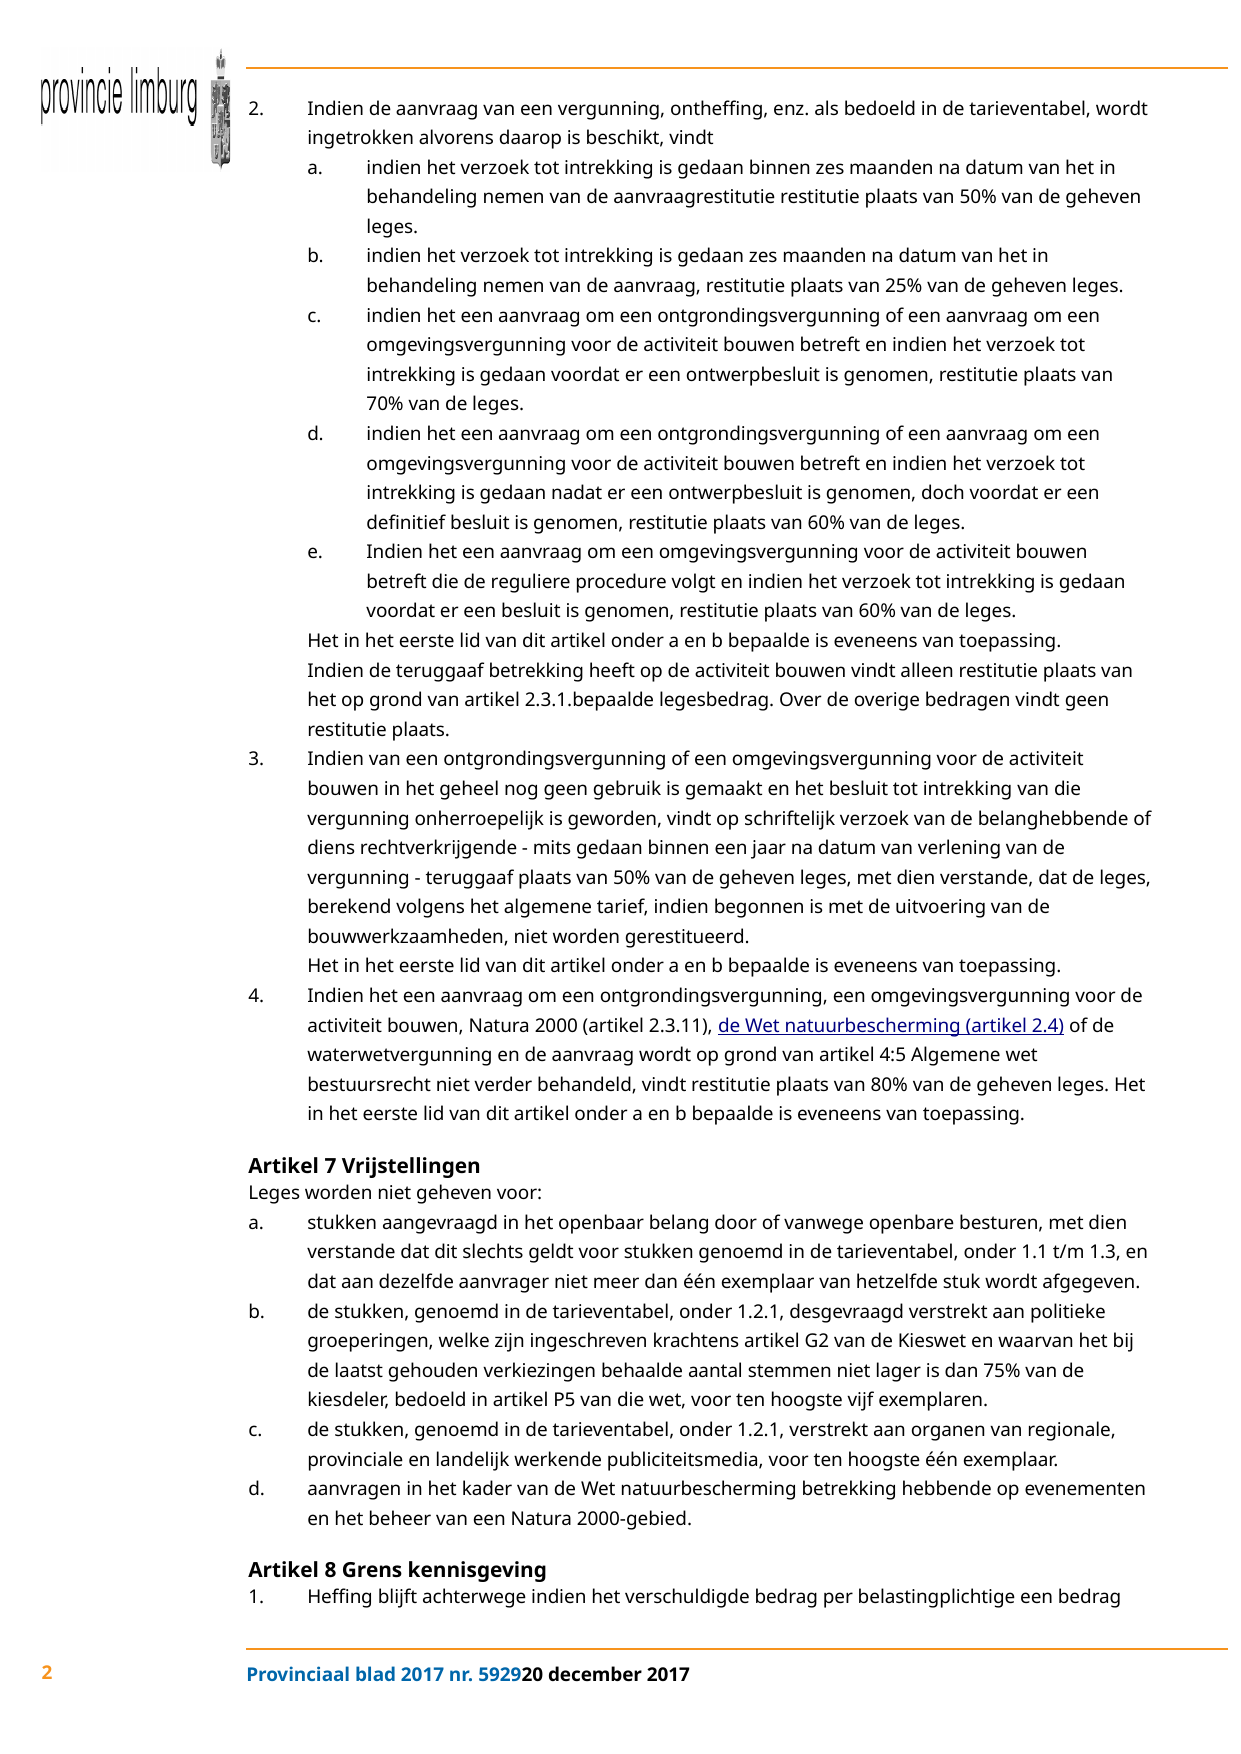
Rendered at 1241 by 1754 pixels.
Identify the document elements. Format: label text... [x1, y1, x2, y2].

list Indien het een aanvraag om een omgevingsvergunning voor de activiteit bouwen betreft die de reguliere procedure volgt en indien het verzoek tot intrekking is gedaan voordat er een besluit is genomen, restitutie plaats van 60% van de leges. [307, 538, 1152, 623]
text Artikel 7 Vrijstellingen [248, 1151, 1152, 1179]
list Het in het eerste lid van dit artikel onder a en b bepaalde is eveneens van toepassing. [248, 627, 1152, 653]
list indien het verzoek tot intrekking is gedaan binnen zes maanden na datum van het in behandeling nemen van de aanvraagrestitutie restitutie plaats van 50% van de geheven leges. [307, 154, 1152, 239]
list de stukken, genoemd in de tarieventabel, onder 1.2.1, verstrekt aan organen van regionale, provinciale en landelijk werkende publiciteitsmedia, voor ten hoogste één exemplaar. [248, 1416, 1152, 1471]
list indien het een aanvraag om een ontgrondingsvergunning of een aanvraag om een omgevingsvergunning voor de activiteit bouwen betreft en indien het verzoek tot intrekking is gedaan voordat er een ontwerpbesluit is genomen, restitutie plaats van 70% van de leges. [307, 302, 1152, 416]
list Heffing blijft achterwege indien het verschuldigde bedrag per belastingplichtige een bedrag [248, 1584, 1152, 1609]
list Het in het eerste lid van dit artikel onder a en b bepaalde is eveneens van toepassing. [248, 953, 1152, 978]
text Artikel 8 Grens kennisgeving [248, 1555, 1152, 1584]
list Indien de aanvraag van een vergunning, ontheffing, enz. als bedoeld in de tarieventabel, wordt ingetrokken alvorens daarop is beschikt, vindt [248, 95, 1152, 150]
list stukken aangevraagd in het openbaar belang door of vanwege openbare besturen, met dien verstande dat dit slechts geldt voor stukken genoemd in de tarieventabel, onder 1.1 t/m 1.3, en dat aan dezelfde aanvrager niet meer dan één exemplaar van hetzelfde stuk wordt afgegeven. [248, 1209, 1152, 1294]
list indien het verzoek tot intrekking is gedaan zes maanden na datum van het in behandeling nemen van de aanvraag, restitutie plaats van 25% van de geheven leges. [307, 243, 1152, 298]
picture [41, 47, 231, 172]
list indien het een aanvraag om een ontgrondingsvergunning of een aanvraag om een omgevingsvergunning voor de activiteit bouwen betreft en indien het verzoek tot intrekking is gedaan nadat er een ontwerpbesluit is genomen, doch voordat er een definitief besluit is genomen, restitutie plaats van 60% van de leges. [307, 420, 1152, 535]
list aanvragen in het kader van de Wet natuurbescherming betrekking hebbende op evenementen en het beheer van een Natura 2000-gebied. [248, 1475, 1152, 1531]
list de stukken, genoemd in de tarieventabel, onder 1.2.1, desgevraagd verstrekt aan politieke groeperingen, welke zijn ingeschreven krachtens artikel G2 van de Kieswet en waarvan het bij de laatst gehouden verkiezingen behaalde aantal stemmen niet lager is dan 75% van de kiesdeler, bedoeld in artikel P5 van die wet, voor ten hoogste vijf exemplaren. [248, 1298, 1152, 1412]
list Indien het een aanvraag om een ontgrondingsvergunning, een omgevingsvergunning voor de activiteit bouwen, Natura 2000 (artikel 2.3.11), de Wet natuurbescherming (artikel 2.4) of de waterwetvergunning en de aanvraag wordt op grond van artikel 4:5 Algemene wet bestuursrecht niet verder behandeld, vindt restitutie plaats van 80% van de geheven leges. Het in het eerste lid van dit artikel onder a en b bepaalde is eveneens van toepassing. [248, 982, 1152, 1126]
text Leges worden niet geheven voor: [248, 1179, 1152, 1205]
list Indien van een ontgrondingsvergunning of een omgevingsvergunning voor de activiteit bouwen in het geheel nog geen gebruik is gemaakt en het besluit tot intrekking van die vergunning onherroepelijk is geworden, vindt op schriftelijk verzoek van de belanghebbende of diens rechtverkrijgende - mits gedaan binnen een jaar na datum van verlening van de vergunning - teruggaaf plaats van 50% van de geheven leges, met dien verstande, dat de leges, berekend volgens het algemene tarief, indien begonnen is met de uitvoering van de bouwwerkzaamheden, niet worden gerestitueerd. [248, 746, 1152, 949]
list Indien de teruggaaf betrekking heeft op de activiteit bouwen vindt alleen restitutie plaats van het op grond van artikel 2.3.1.bepaalde legesbedrag. Over de overige bedragen vindt geen restitutie plaats. [248, 657, 1152, 742]
